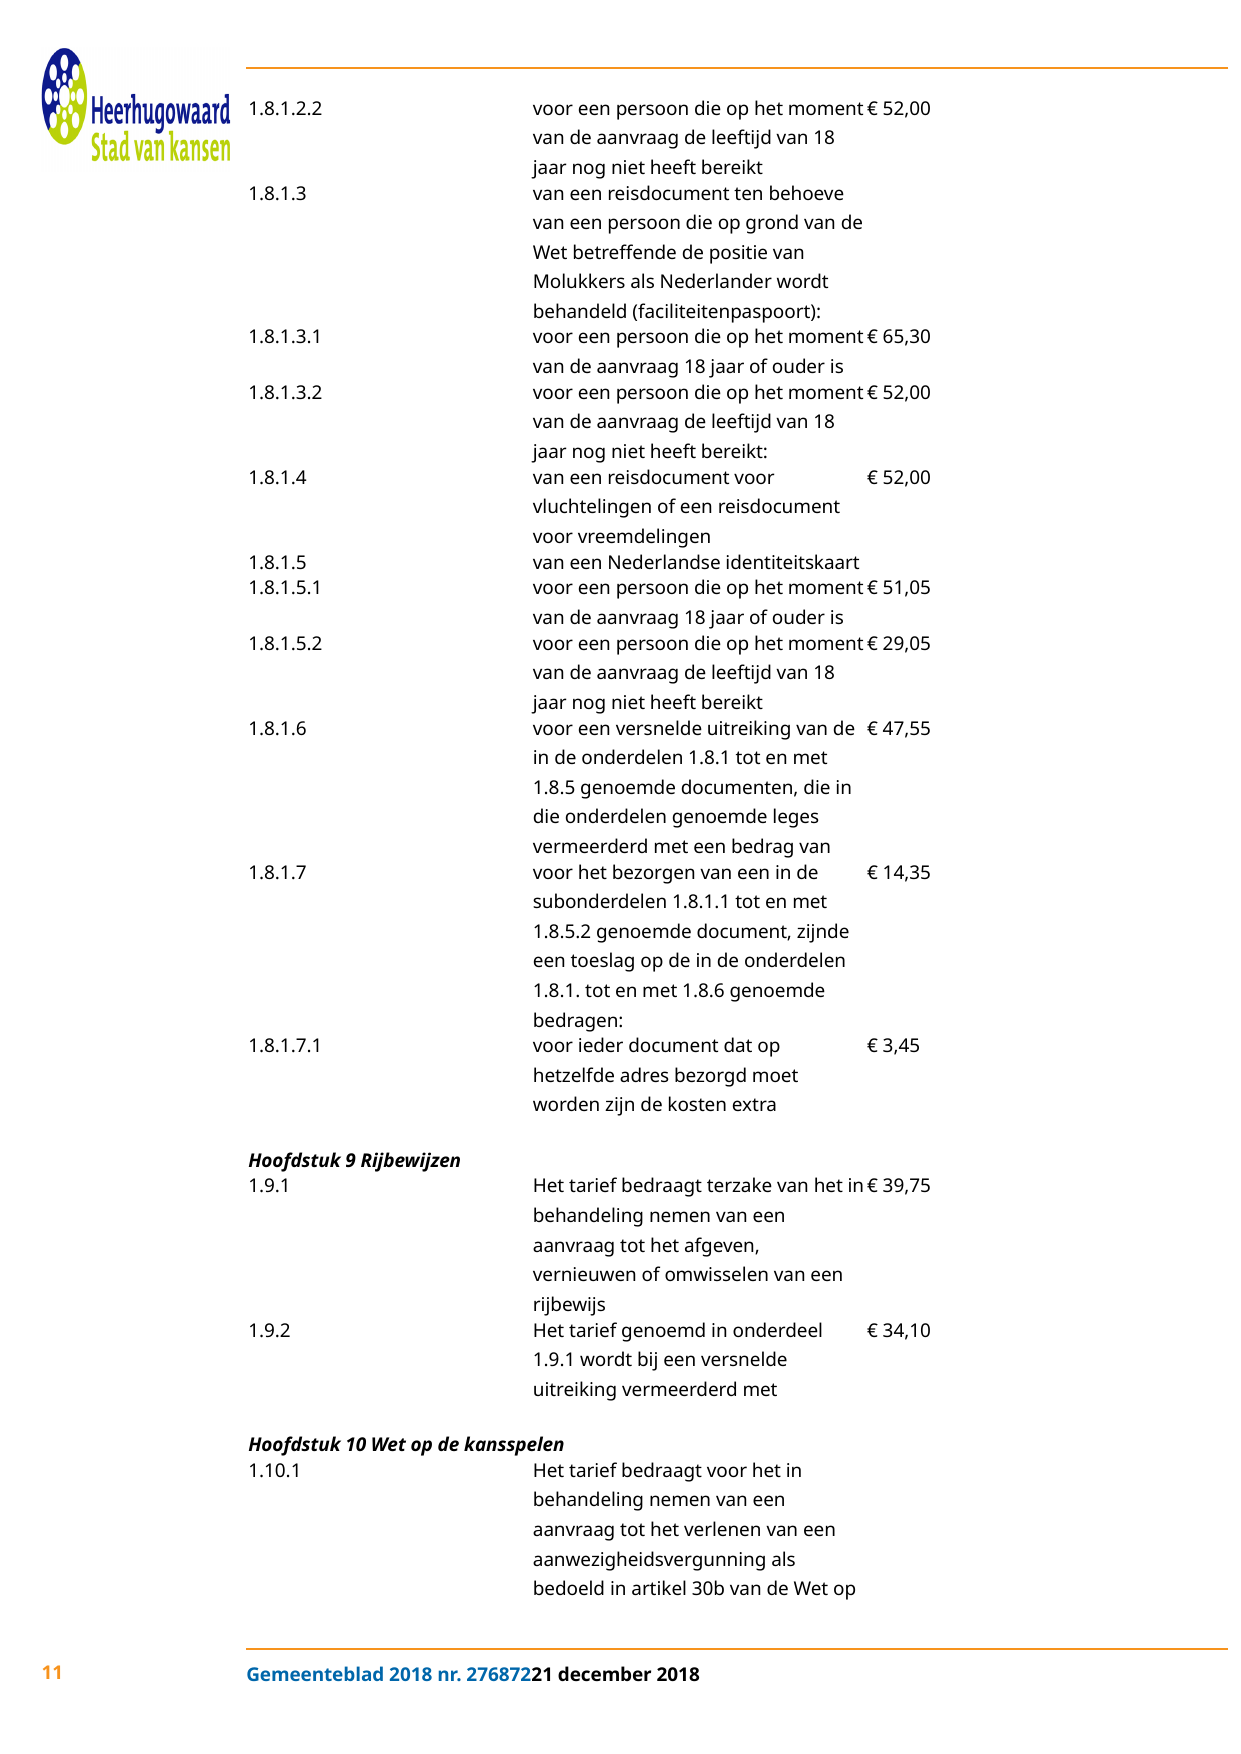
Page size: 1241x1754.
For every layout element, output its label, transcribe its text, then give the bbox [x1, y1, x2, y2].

table_cell voor ieder document dat op hetzelfde adres bezorgd moet worden zijn de kosten extra [533, 1033, 867, 1117]
table_cell 1.9.2 [248, 1317, 533, 1402]
table_cell 1.8.1.2.2 [248, 95, 533, 180]
table_cell 1.8.1.5 [248, 549, 533, 574]
table_cell 1.9.1 [248, 1173, 533, 1317]
table_cell € 47,55 [867, 715, 1152, 859]
table_cell 1.8.1.5.1 [248, 575, 533, 630]
table_cell 1.8.1.4 [248, 464, 533, 549]
table_cell € 52,00 [867, 95, 1152, 180]
table_cell Hoofdstuk 9 Rijbewijzen [248, 1118, 1152, 1173]
table_cell voor een persoon die op het moment van de aanvraag de leeftijd van 18 jaar nog niet heeft bereikt: [533, 379, 867, 464]
table_cell 1.8.1.7.1 [248, 1033, 533, 1117]
table_cell Het tarief bedraagt voor het in behandeling nemen van een aanvraag tot het verlenen van een aanwezigheidsvergunning als bedoeld in artikel 30b van de Wet op [533, 1457, 867, 1601]
table_cell € 52,00 [867, 379, 1152, 464]
table_cell voor een persoon die op het moment van de aanvraag de leeftijd van 18 jaar nog niet heeft bereikt [533, 630, 867, 715]
table_cell € 14,35 [867, 859, 1152, 1032]
table_cell 1.8.1.3.1 [248, 324, 533, 379]
table_cell € 3,45 [867, 1033, 1152, 1117]
table_cell [867, 180, 1152, 324]
table_cell 1.8.1.3.2 [248, 379, 533, 464]
table_cell voor een versnelde uitreiking van de in de onderdelen 1.8.1 tot en met 1.8.5 genoemde documenten, die in die onderdelen genoemde leges vermeerderd met een bedrag van [533, 715, 867, 859]
table_cell Het tarief bedraagt terzake van het in behandeling nemen van een aanvraag tot het afgeven, vernieuwen of omwisselen van een rijbewijs [533, 1173, 867, 1317]
table_cell van een reisdocument voor vluchtelingen of een reisdocument voor vreemdelingen [533, 464, 867, 549]
table_cell € 51,05 [867, 575, 1152, 630]
table_cell voor een persoon die op het moment van de aanvraag 18 jaar of ouder is [533, 324, 867, 379]
table_cell Het tarief genoemd in onderdeel 1.9.1 wordt bij een versnelde uitreiking vermeerderd met [533, 1317, 867, 1402]
table_cell voor een persoon die op het moment van de aanvraag de leeftijd van 18 jaar nog niet heeft bereikt [533, 95, 867, 180]
table_cell 1.8.1.7 [248, 859, 533, 1032]
table_cell voor het bezorgen van een in de subonderdelen 1.8.1.1 tot en met 1.8.5.2 genoemde document, zijnde een toeslag op de in de onderdelen 1.8.1. tot en met 1.8.6 genoemde bedragen: [533, 859, 867, 1032]
table_cell van een reisdocument ten behoeve van een persoon die op grond van de Wet betreffende de positie van Molukkers als Nederlander wordt behandeld (faciliteitenpaspoort): [533, 180, 867, 324]
table_cell Hoofdstuk 10 Wet op de kansspelen [248, 1402, 1152, 1457]
picture [41, 47, 231, 172]
table_cell [867, 1457, 1152, 1601]
table_cell € 39,75 [867, 1173, 1152, 1317]
table_cell 1.8.1.5.2 [248, 630, 533, 715]
table_cell € 52,00 [867, 464, 1152, 549]
table_cell € 34,10 [867, 1317, 1152, 1402]
table_cell 1.10.1 [248, 1457, 533, 1601]
table_cell van een Nederlandse identiteitskaart [533, 549, 867, 574]
table_cell voor een persoon die op het moment van de aanvraag 18 jaar of ouder is [533, 575, 867, 630]
table_cell € 29,05 [867, 630, 1152, 715]
table_cell 1.8.1.3 [248, 180, 533, 324]
table_cell 1.8.1.6 [248, 715, 533, 859]
table_cell [867, 549, 1152, 574]
table_cell € 65,30 [867, 324, 1152, 379]
